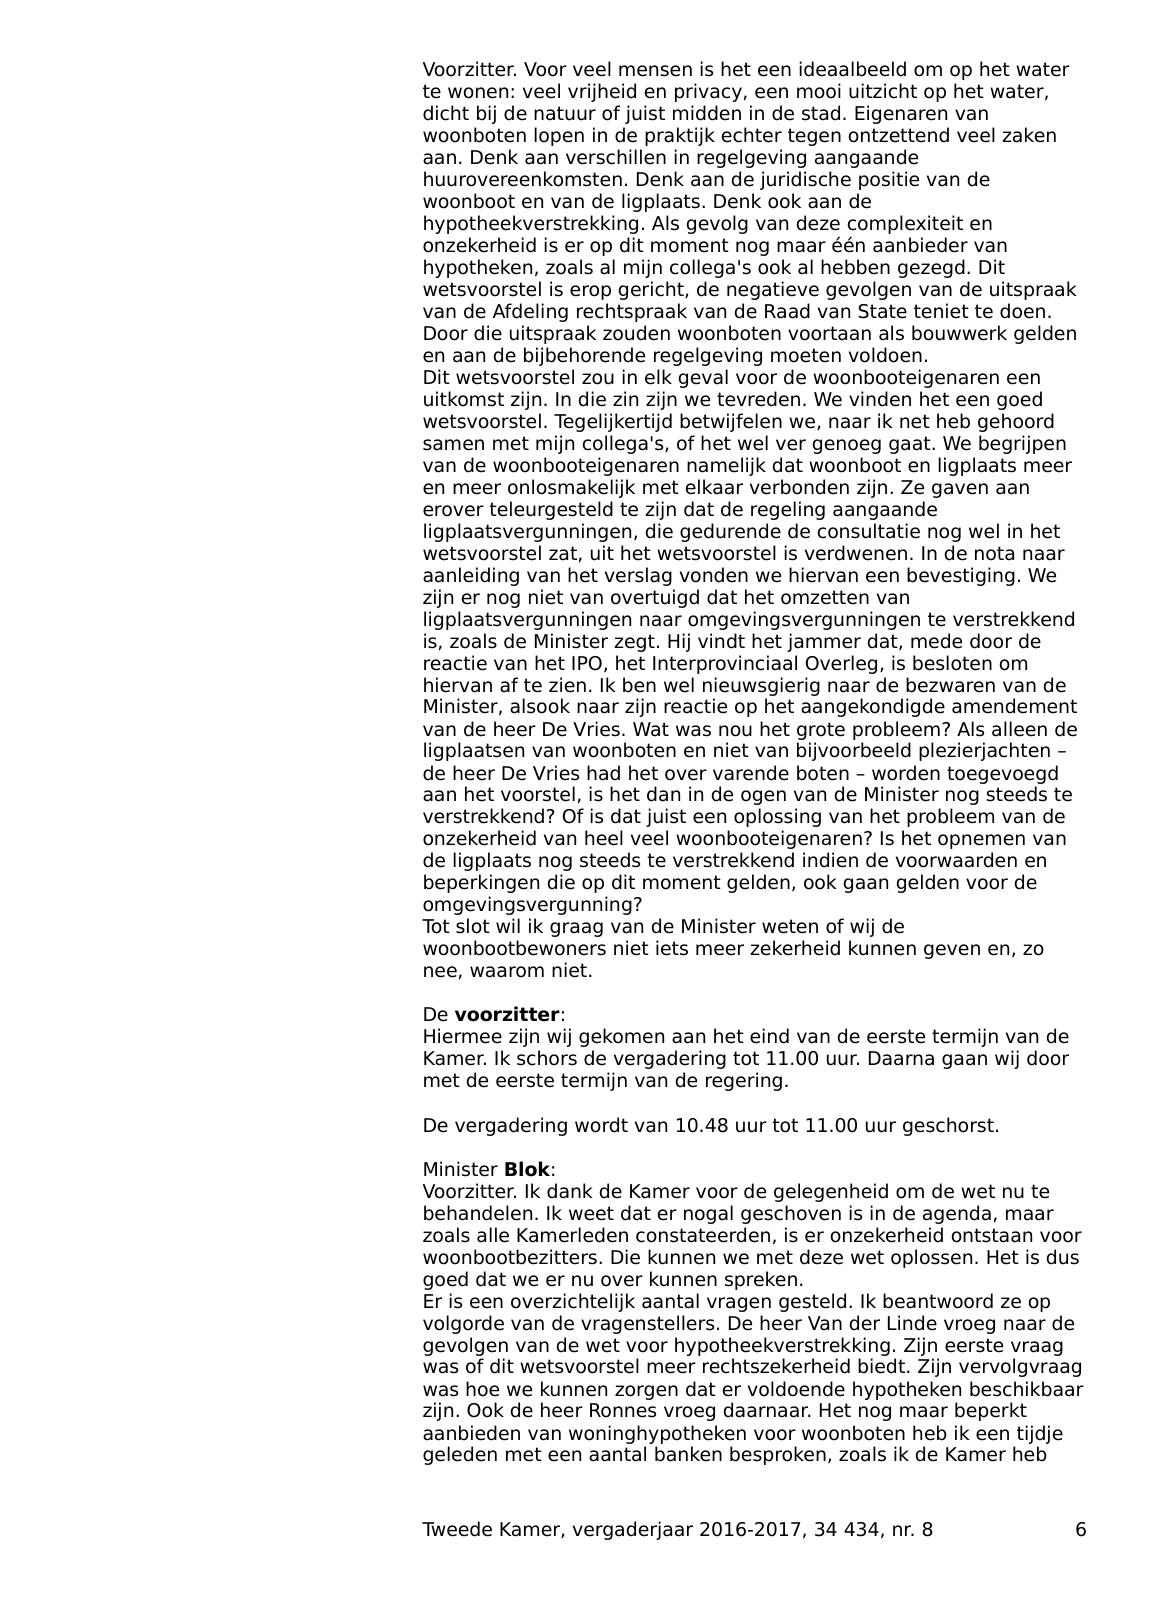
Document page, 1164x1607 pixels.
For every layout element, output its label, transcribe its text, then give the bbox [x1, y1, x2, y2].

text Voorzitter. Voor veel mensen is het een ideaalbeeld om op het water te wonen: veel vrijheid en privacy, een mooi uitzicht op het water, dicht bij de natuur of juist midden in de stad. Eigenaren van woonboten lopen in de praktijk echter tegen ontzettend veel zaken aan. Denk aan verschillen in regelgeving aangaande huurovereenkomsten. Denk aan de juridische positie van de woonboot en van de ligplaats. Denk ook aan de hypotheekverstrekking. Als gevolg van deze complexiteit en onzekerheid is er op dit moment nog maar één aanbieder van hypotheken, zoals al mijn collega's ook al hebben gezegd. Dit wetsvoorstel is erop gericht, de negatieve gevolgen van de uitspraak van de Afdeling rechtspraak van de Raad van State teniet te doen. Door die uitspraak zouden woonboten voortaan als bouwwerk gelden en aan de bijbehorende regelgeving moeten voldoen. [422, 59, 1087, 367]
text Er is een overzichtelijk aantal vragen gesteld. Ik beantwoord ze op volgorde van de vragenstellers. De heer Van der Linde vroeg naar de gevolgen van de wet voor hypotheekverstrekking. Zijn eerste vraag was of dit wetsvoorstel meer rechtszekerheid biedt. Zijn vervolgvraag was hoe we kunnen zorgen dat er voldoende hypotheken beschikbaar zijn. Ook de heer Ronnes vroeg daarnaar. Het nog maar beperkt aanbieden van woninghypotheken voor woonboten heb ik een tijdje geleden met een aantal banken besproken, zoals ik de Kamer heb [422, 1291, 1087, 1466]
text Tot slot wil ik graag van de Minister weten of wij de woonbootbewoners niet iets meer zekerheid kunnen geven en, zo nee, waarom niet. [422, 916, 1087, 982]
text Dit wetsvoorstel zou in elk geval voor de woonbooteigenaren een uitkomst zijn. In die zin zijn we tevreden. We vinden het een goed wetsvoorstel. Tegelijkertijd betwijfelen we, naar ik net heb gehoord samen met mijn collega's, of het wel ver genoeg gaat. We begrijpen van de woonbooteigenaren namelijk dat woonboot en ligplaats meer en meer onlosmakelijk met elkaar verbonden zijn. Ze gaven aan erover teleurgesteld te zijn dat de regeling aangaande ligplaatsvergunningen, die gedurende de consultatie nog wel in het wetsvoorstel zat, uit het wetsvoorstel is verdwenen. In de nota naar aanleiding van het verslag vonden we hiervan een bevestiging. We zijn er nog niet van overtuigd dat het omzetten van ligplaatsvergunningen naar omgevingsvergunningen te verstrekkend is, zoals de Minister zegt. Hij vindt het jammer dat, mede door de reactie van het IPO, het Interprovinciaal Overleg, is besloten om hiervan af te zien. Ik ben wel nieuwsgierig naar de bezwaren van de Minister, alsook naar zijn reactie op het aangekondigde amendement van de heer De Vries. Wat was nou het grote probleem? Als alleen de ligplaatsen van woonboten en niet van bijvoorbeeld plezierjachten – de heer De Vries had het over varende boten – worden toegevoegd aan het voorstel, is het dan in de ogen van de Minister nog steeds te verstrekkend? Of is dat juist een oplossing van het probleem van de onzekerheid van heel veel woonbooteigenaren? Is het opnemen van de ligplaats nog steeds te verstrekkend indien de voorwaarden en beperkingen die op dit moment gelden, ook gaan gelden voor de omgevingsvergunning? [422, 367, 1087, 916]
text De vergadering wordt van 10.48 uur tot 11.00 uur geschorst. [422, 1114, 1087, 1136]
text Voorzitter. Ik dank de Kamer voor de gelegenheid om de wet nu te behandelen. Ik weet dat er nogal geschoven is in de agenda, maar zoals alle Kamerleden constateerden, is er onzekerheid ontstaan voor woonbootbezitters. Die kunnen we met deze wet oplossen. Het is dus goed dat we er nu over kunnen spreken. [422, 1181, 1087, 1291]
text Hiermee zijn wij gekomen aan het eind van de eerste termijn van de Kamer. Ik schors de vergadering tot 11.00 uur. Daarna gaan wij door met de eerste termijn van de regering. [422, 1026, 1087, 1092]
text Minister Blok: [422, 1159, 1087, 1181]
text De voorzitter: [422, 1004, 1087, 1026]
